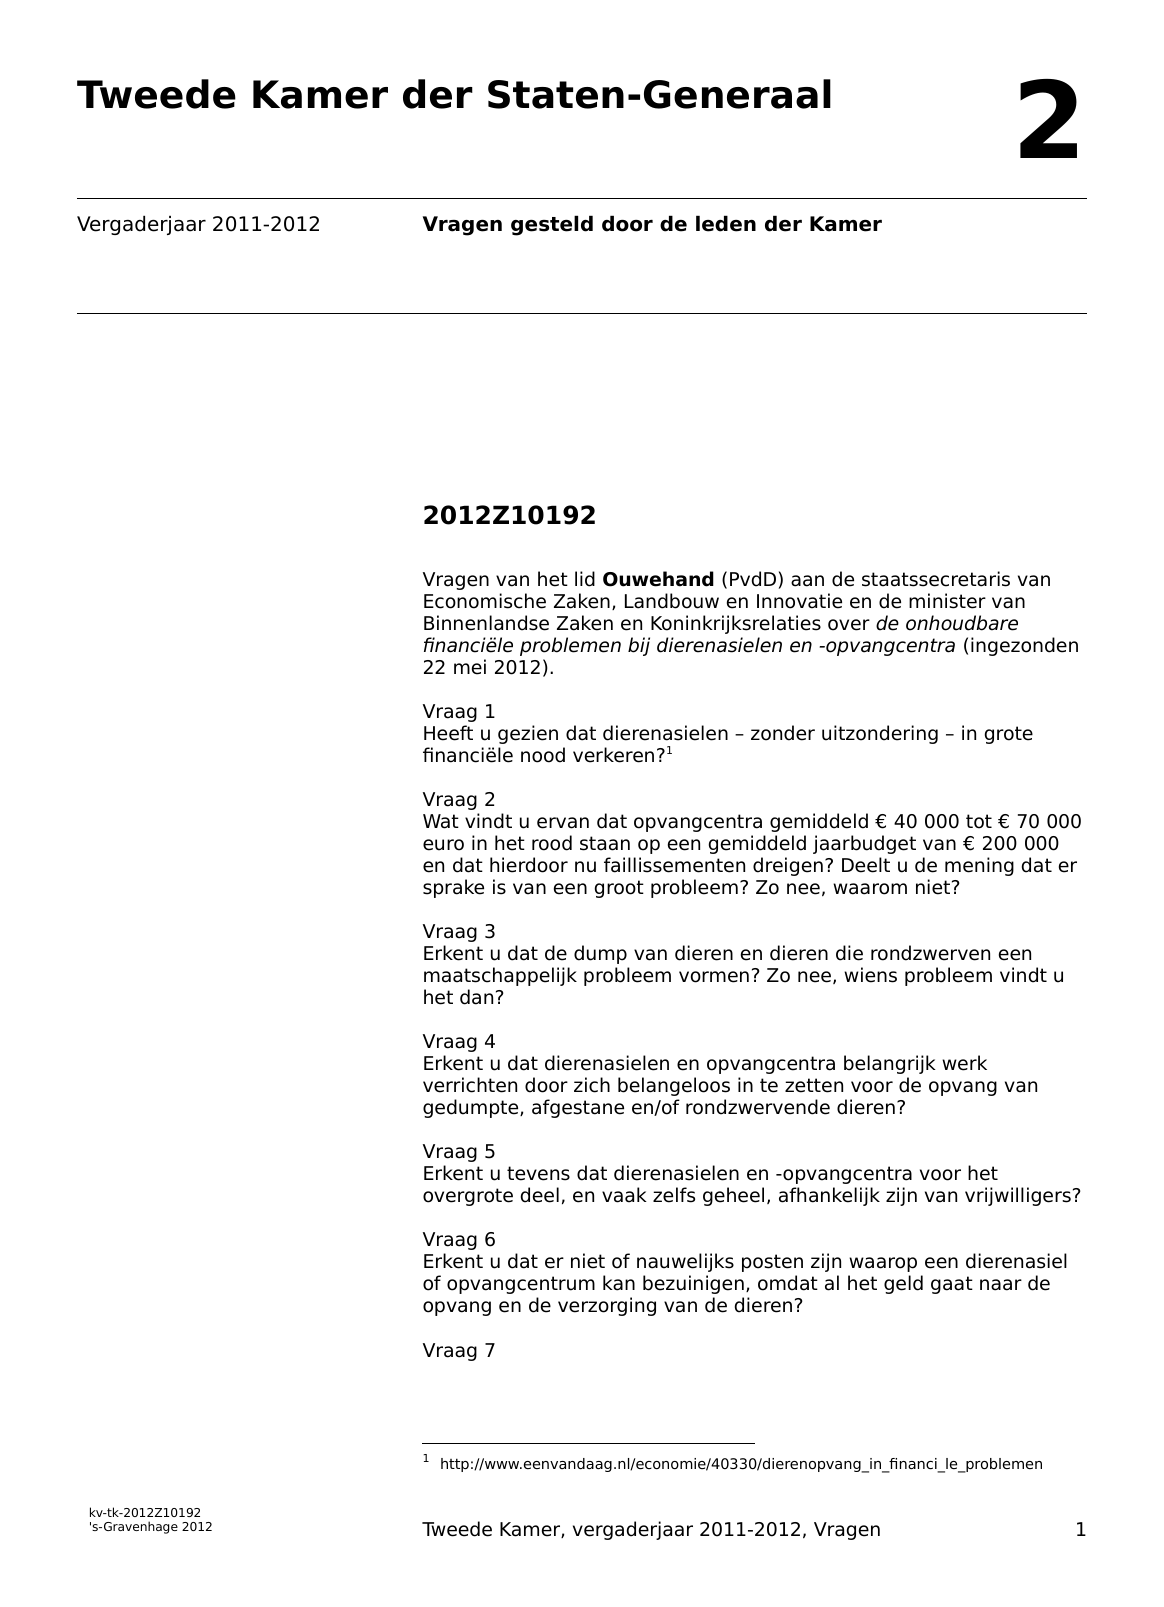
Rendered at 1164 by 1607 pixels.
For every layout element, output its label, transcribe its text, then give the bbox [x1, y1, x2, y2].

text Vragen van het lid Ouwehand (PvdD) aan de staatssecretaris van Economische Zaken, Landbouw en Innovatie en de minister van Binnenlandse Zaken en Koninkrijksrelaties over de onhoudbare financiële problemen bij dierenasielen en -opvangcentra (ingezonden 22 mei 2012). [422, 569, 1087, 679]
text Erkent u tevens dat dierenasielen en -opvangcentra voor het overgrote deel, en vaak zelfs geheel, afhankelijk zijn van vrijwilligers? [422, 1163, 1087, 1207]
table_cell Vergaderjaar 2011-2012 [77, 199, 422, 313]
text Vraag 4 [422, 1031, 1087, 1053]
text 's-Gravenhage 2012 [88, 1520, 323, 1534]
text Vraag 1 [422, 701, 1087, 723]
text Vraag 7 [422, 1339, 1087, 1361]
text kv-tk-2012Z10192 [88, 1506, 323, 1520]
text 2012Z10192 [422, 501, 1087, 531]
table_cell Vragen gesteld door de leden der Kamer [422, 199, 1087, 313]
text Erkent u dat dierenasielen en opvangcentra belangrijk werk verrichten door zich belangeloos in te zetten voor de opvang van gedumpte, afgestane en/of rondzwervende dieren? [422, 1053, 1087, 1119]
text Erkent u dat er niet of nauwelijks posten zijn waarop een dierenasiel of opvangcentrum kan bezuinigen, omdat al het geld gaat naar de opvang en de verzorging van de dieren? [422, 1251, 1087, 1317]
text Vraag 6 [422, 1229, 1087, 1251]
text Vraag 2 [422, 789, 1087, 811]
table_header 2 [886, 59, 1087, 198]
text Vraag 5 [422, 1141, 1087, 1163]
text http://www.eenvandaag.nl/economie/40330/dierenopvang_in_financi_le_problemen [422, 1452, 1087, 1474]
text Heeft u gezien dat dierenasielen – zonder uitzondering – in grote financiële nood verkeren? [422, 723, 1087, 767]
text Erkent u dat de dump van dieren en dieren die rondzwerven een maatschappelijk probleem vormen? Zo nee, wiens probleem vindt u het dan? [422, 943, 1087, 1009]
text Vraag 3 [422, 921, 1087, 943]
table_header Tweede Kamer der Staten-Generaal [77, 59, 886, 198]
text Wat vindt u ervan dat opvangcentra gemiddeld € 40 000 tot € 70 000 euro in het rood staan op een gemiddeld jaarbudget van € 200 000 en dat hierdoor nu faillissementen dreigen? Deelt u de mening dat er sprake is van een groot probleem? Zo nee, waarom niet? [422, 811, 1087, 899]
